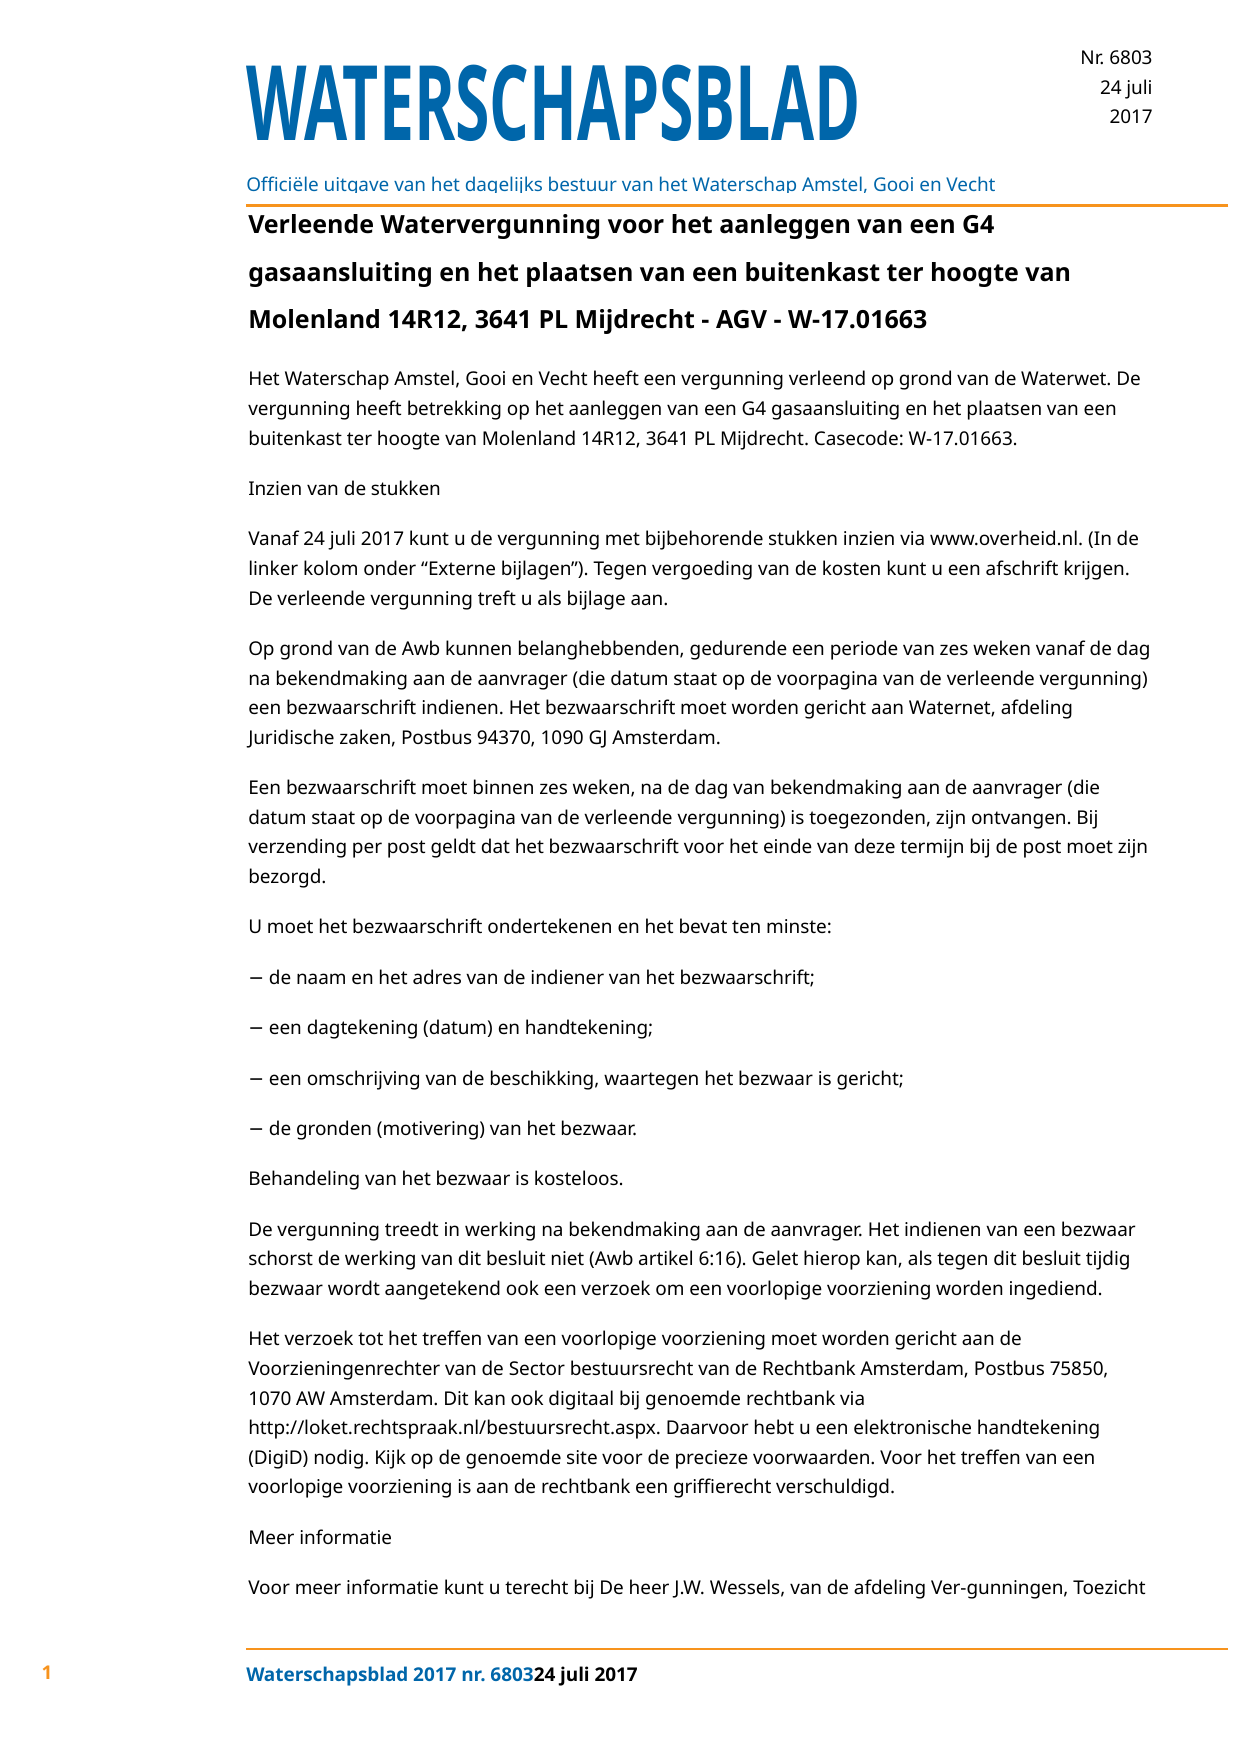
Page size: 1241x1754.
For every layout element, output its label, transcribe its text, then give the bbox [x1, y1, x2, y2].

text Behandeling van het bezwaar is kosteloos. [248, 1166, 1152, 1191]
text Inzien van de stukken [248, 475, 1152, 501]
text Het Waterschap Amstel, Gooi en Vecht heeft een vergunning verleend op grond van de Waterwet. De vergunning heeft betrekking op het aanleggen van een G4 gasaansluiting en het plaatsen van een buitenkast ter hoogte van Molenland 14R12, 3641 PL Mijdrecht. Casecode: W-17.01663. [248, 366, 1152, 450]
text De vergunning treedt in werking na bekendmaking aan de aanvrager. Het indienen van een bezwaar schorst de werking van dit besluit niet (Awb artikel 6:16). Gelet hierop kan, als tegen dit besluit tijdig bezwaar wordt aangetekend ook een verzoek om een voorlopige voorziening worden ingediend. [248, 1216, 1152, 1301]
text Voor meer informatie kunt u terecht bij De heer J.W. Wessels, van de afdeling Ver-gunningen, Toezicht [248, 1574, 1152, 1600]
text − de naam en het adres van de indiener van het bezwaarschrift; [248, 964, 1152, 989]
text U moet het bezwaarschrift ondertekenen en het bevat ten minste: [248, 913, 1152, 939]
text Verleende Watervergunning voor het aanleggen van een G4 gasaansluiting en het plaatsen van een buitenkast ter hoogte van Molenland 14R12, 3641 PL Mijdrecht - AGV - W-17.01663 [248, 207, 1152, 336]
text − de gronden (motivering) van het bezwaar. [248, 1115, 1152, 1141]
text Het verzoek tot het treffen van een voorlopige voorziening moet worden gericht aan de Voorzieningenrechter van de Sector bestuursrecht van de Rechtbank Amsterdam, Postbus 75850, 1070 AW Amsterdam. Dit kan ook digitaal bij genoemde rechtbank via http://loket.rechtspraak.nl/bestuursrecht.aspx. Daarvoor hebt u een elektronische handtekening (DigiD) nodig. Kijk op de genoemde site voor de precieze voorwaarden. Voor het treffen van een voorlopige voorziening is aan de rechtbank een griffierecht verschuldigd. [248, 1326, 1152, 1499]
text − een omschrijving van de beschikking, waartegen het bezwaar is gericht; [248, 1065, 1152, 1090]
text Meer informatie [248, 1524, 1152, 1549]
text Op grond van de Awb kunnen belanghebbenden, gedurende een periode van zes weken vanaf de dag na bekendmaking aan de aanvrager (die datum staat op de voorpagina van de verleende vergunning) een bezwaarschrift indienen. Het bezwaarschrift moet worden gericht aan Waternet, afdeling Juridische zaken, Postbus 94370, 1090 GJ Amsterdam. [248, 635, 1152, 749]
text Een bezwaarschrift moet binnen zes weken, na de dag van bekendmaking aan de aanvrager (die datum staat op de voorpagina van de verleende vergunning) is toegezonden, zijn ontvangen. Bij verzending per post geldt dat het bezwaarschrift voor het einde van deze termijn bij de post moet zijn bezorgd. [248, 774, 1152, 889]
text Vanaf 24 juli 2017 kunt u de vergunning met bijbehorende stukken inzien via www.overheid.nl. (In de linker kolom onder “Externe bijlagen”). Tegen vergoeding van de kosten kunt u een afschrift krijgen. De verleende vergunning treft u als bijlage aan. [248, 526, 1152, 610]
picture [41, 47, 231, 172]
text − een dagtekening (datum) en handtekening; [248, 1014, 1152, 1040]
